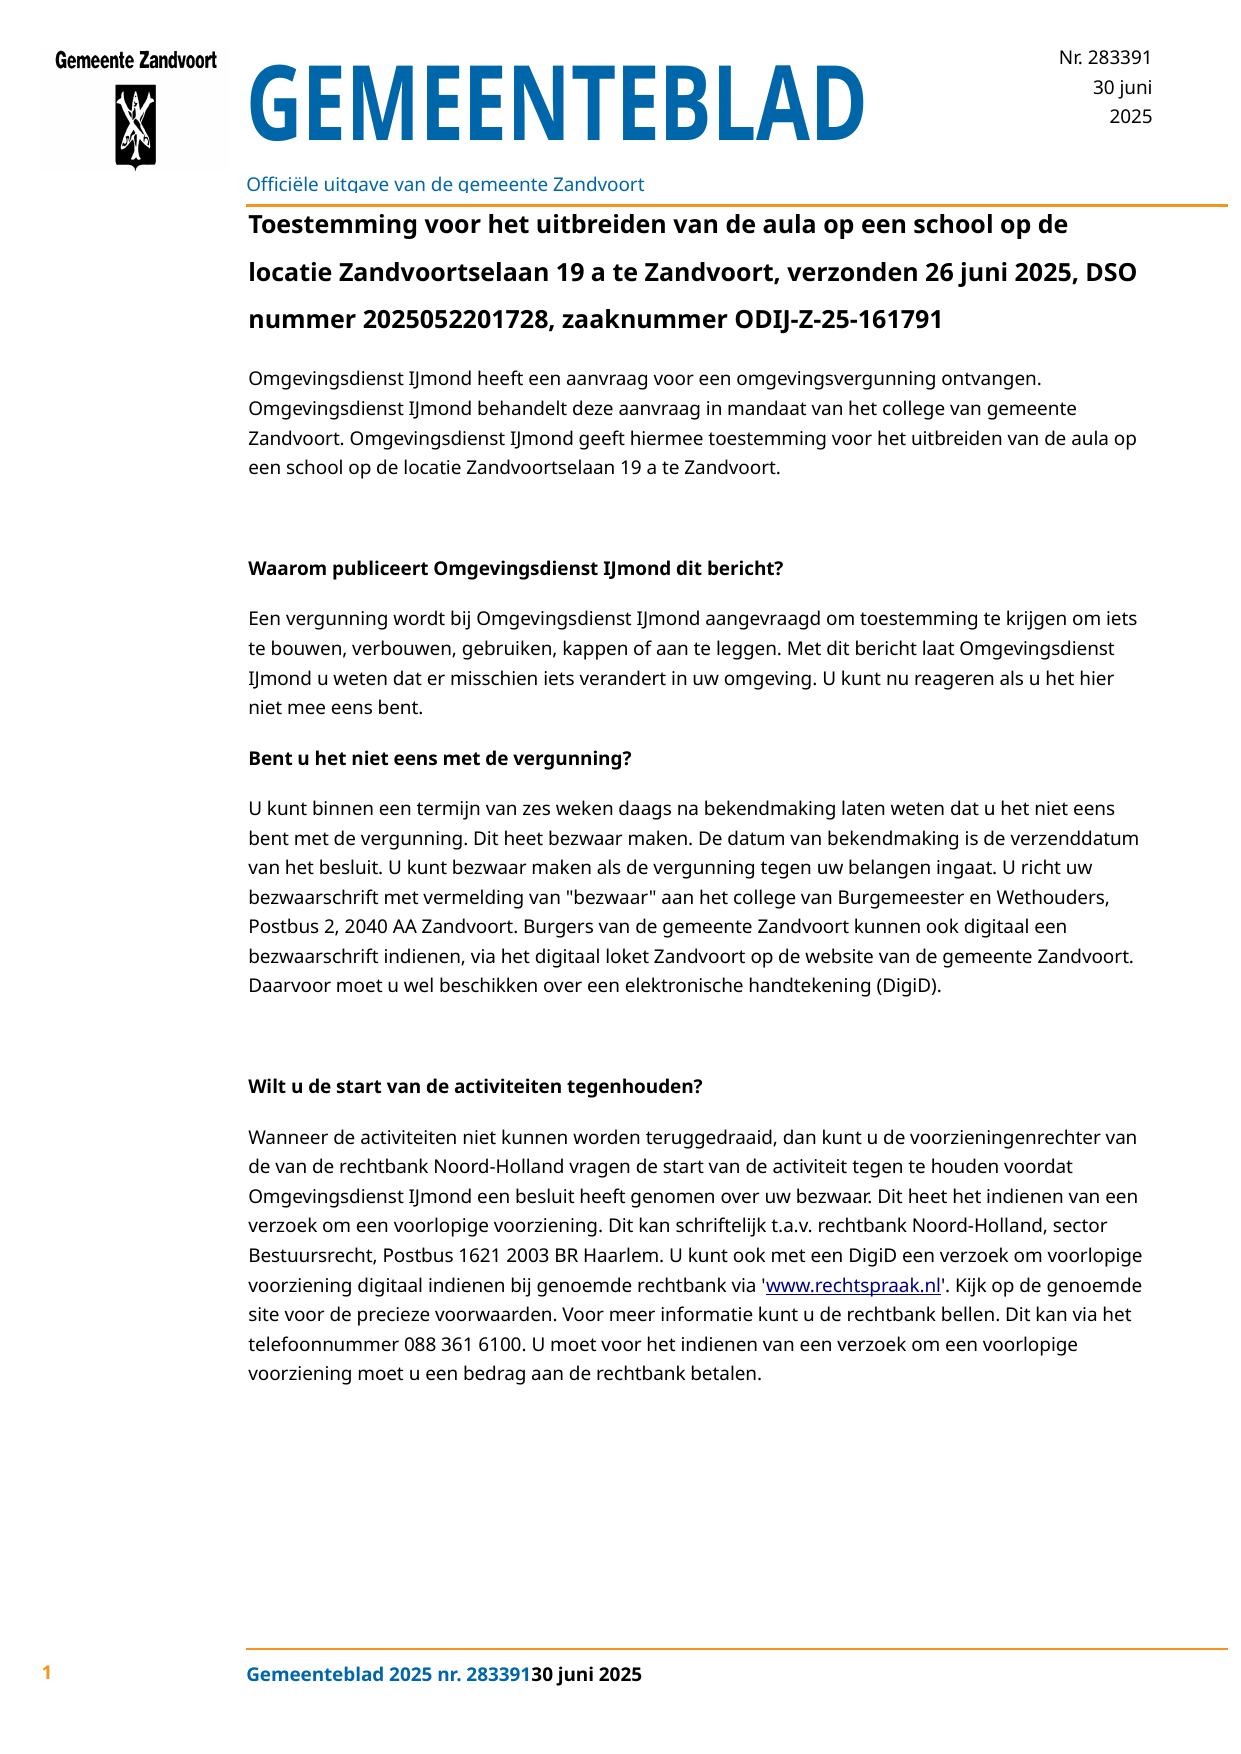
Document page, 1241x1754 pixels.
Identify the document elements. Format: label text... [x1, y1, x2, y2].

text Een vergunning wordt bij Omgevingsdienst IJmond aangevraagd om toestemming te krijgen om iets te bouwen, verbouwen, gebruiken, kappen of aan te leggen. Met dit bericht laat Omgevingsdienst IJmond u weten dat er misschien iets verandert in uw omgeving. U kunt nu reageren als u het hier niet mee eens bent. [248, 606, 1152, 720]
picture [41, 47, 231, 172]
text Wilt u de start van de activiteiten tegenhouden? [248, 1073, 1152, 1099]
text Bent u het niet eens met de vergunning? [248, 745, 1152, 770]
text Omgevingsdienst IJmond heeft een aanvraag voor een omgevingsvergunning ontvangen. Omgevingsdienst IJmond behandelt deze aanvraag in mandaat van het college van gemeente Zandvoort. Omgevingsdienst IJmond geeft hiermee toestemming voor het uitbreiden van de aula op een school op de locatie Zandvoortselaan 19 a te Zandvoort. [248, 366, 1152, 480]
text Toestemming voor het uitbreiden van de aula op een school op de locatie Zandvoortselaan 19 a te Zandvoort, verzonden 26 juni 2025, DSO nummer 2025052201728, zaaknummer ODIJ-Z-25-161791 [248, 207, 1152, 336]
text Waarom publiceert Omgevingsdienst IJmond dit bericht? [248, 555, 1152, 581]
text U kunt binnen een termijn van zes weken daags na bekendmaking laten weten dat u het niet eens bent met de vergunning. Dit heet bezwaar maken. De datum van bekendmaking is de verzenddatum van het besluit. U kunt bezwaar maken als de vergunning tegen uw belangen ingaat. U richt uw bezwaarschrift met vermelding van "bezwaar" aan het college van Burgemeester en Wethouders, Postbus 2, 2040 AA Zandvoort. Burgers van de gemeente Zandvoort kunnen ook digitaal een bezwaarschrift indienen, via het digitaal loket Zandvoort op de website van de gemeente Zandvoort. Daarvoor moet u wel beschikken over een elektronische handtekening (DigiD). [248, 795, 1152, 998]
text Wanneer de activiteiten niet kunnen worden teruggedraaid, dan kunt u de voorzieningenrechter van de van de rechtbank Noord-Holland vragen de start van de activiteit tegen te houden voordat Omgevingsdienst IJmond een besluit heeft genomen over uw bezwaar. Dit heet het indienen van een verzoek om een voorlopige voorziening. Dit kan schriftelijk t.a.v. rechtbank Noord-Holland, sector Bestuursrecht, Postbus 1621 2003 BR Haarlem. U kunt ook met een DigiD een verzoek om voorlopige voorziening digitaal indienen bij genoemde rechtbank via 'www.rechtspraak.nl'. Kijk op de genoemde site voor de precieze voorwaarden. Voor meer informatie kunt u de rechtbank bellen. Dit kan via het telefoonnummer 088 361 6100. U moet voor het indienen van een verzoek om een voorlopige voorziening moet u een bedrag aan de rechtbank betalen. [248, 1124, 1152, 1386]
